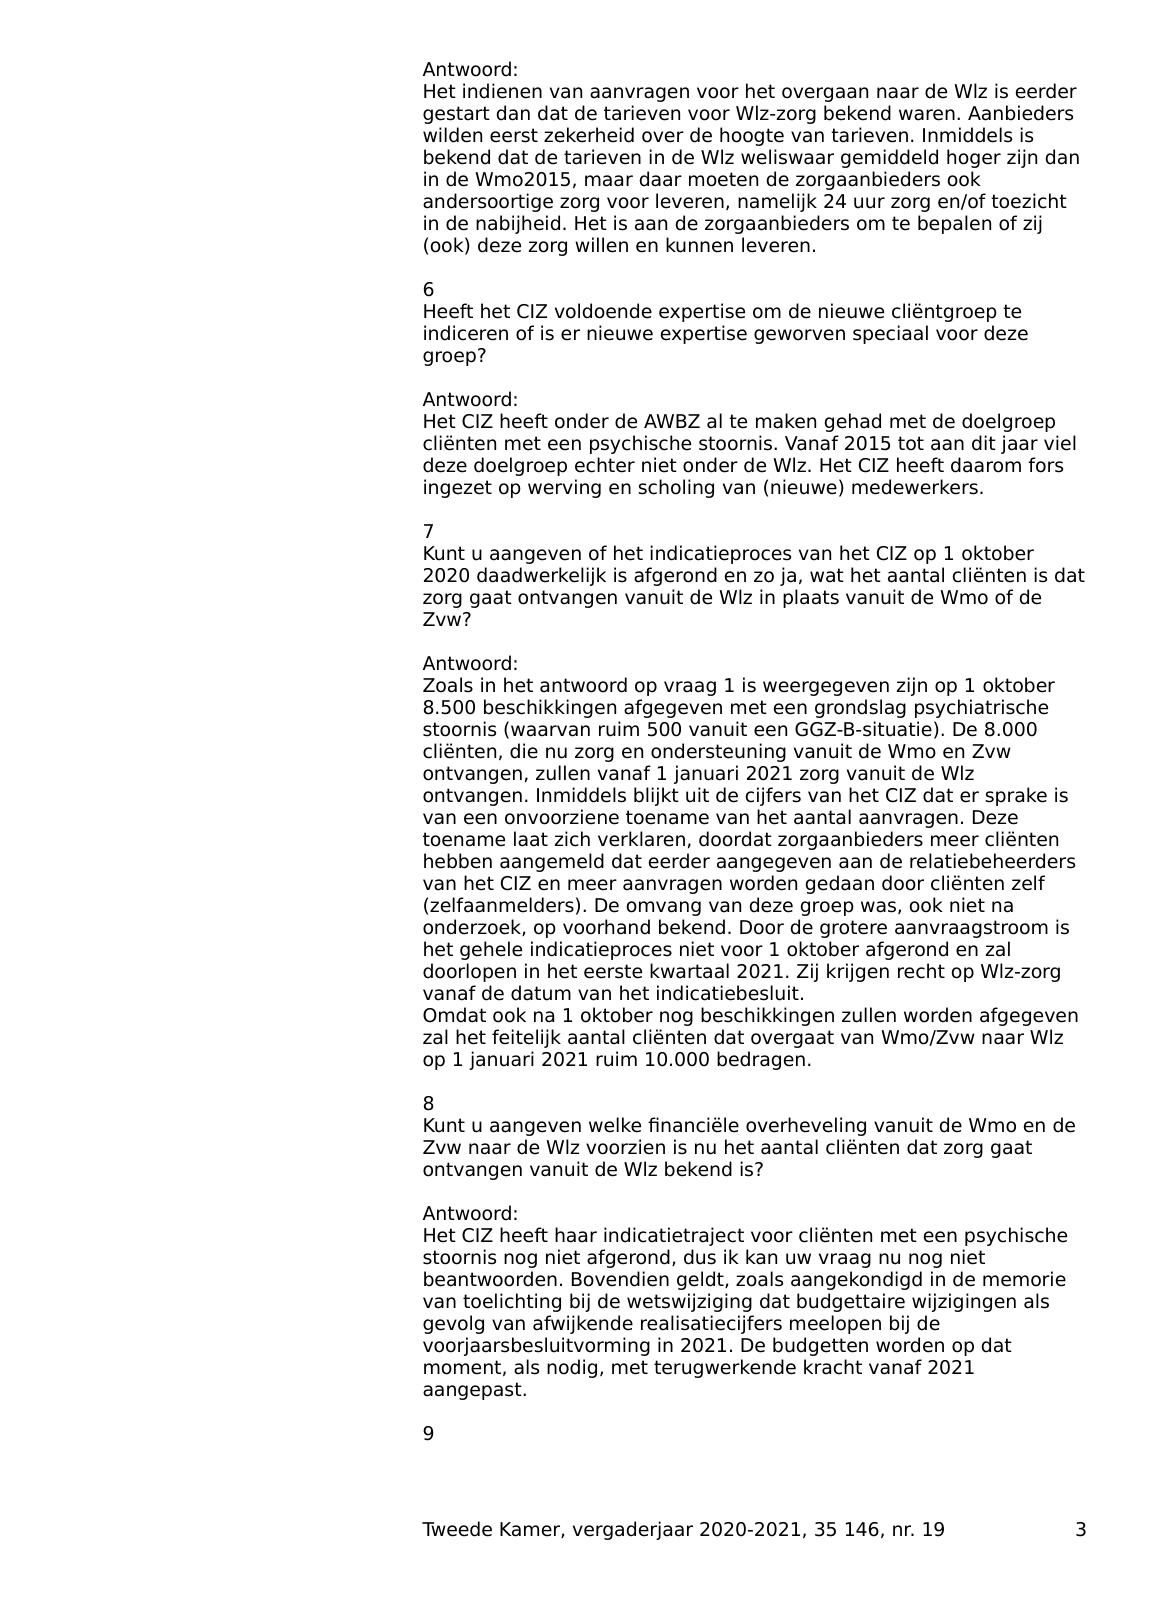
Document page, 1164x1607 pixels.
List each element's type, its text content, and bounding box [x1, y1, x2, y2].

text Het indienen van aanvragen voor het overgaan naar de Wlz is eerder gestart dan dat de tarieven voor Wlz-zorg bekend waren. Aanbieders wilden eerst zekerheid over de hoogte van tarieven. Inmiddels is bekend dat de tarieven in de Wlz weliswaar gemiddeld hoger zijn dan in de Wmo2015, maar daar moeten de zorgaanbieders ook andersoortige zorg voor leveren, namelijk 24 uur zorg en/of toezicht in de nabijheid. Het is aan de zorgaanbieders om te bepalen of zij (ook) deze zorg willen en kunnen leveren. [422, 81, 1087, 257]
text 6 [422, 279, 1087, 301]
text 8 [422, 1093, 1087, 1115]
text Antwoord: [422, 389, 1087, 411]
text Kunt u aangeven welke financiële overheveling vanuit de Wmo en de Zvw naar de Wlz voorzien is nu het aantal cliënten dat zorg gaat ontvangen vanuit de Wlz bekend is? [422, 1115, 1087, 1181]
text Kunt u aangeven of het indicatieproces van het CIZ op 1 oktober 2020 daadwerkelijk is afgerond en zo ja, wat het aantal cliënten is dat zorg gaat ontvangen vanuit de Wlz in plaats vanuit de Wmo of de Zvw? [422, 543, 1087, 631]
text Omdat ook na 1 oktober nog beschikkingen zullen worden afgegeven zal het feitelijk aantal cliënten dat overgaat van Wmo/Zvw naar Wlz op 1 januari 2021 ruim 10.000 bedragen. [422, 1005, 1087, 1071]
text Antwoord: [422, 59, 1087, 81]
text Antwoord: [422, 653, 1087, 675]
text Antwoord: [422, 1203, 1087, 1225]
text Het CIZ heeft onder de AWBZ al te maken gehad met de doelgroep cliënten met een psychische stoornis. Vanaf 2015 tot aan dit jaar viel deze doelgroep echter niet onder de Wlz. Het CIZ heeft daarom fors ingezet op werving en scholing van (nieuwe) medewerkers. [422, 411, 1087, 499]
text 7 [422, 521, 1087, 543]
text Heeft het CIZ voldoende expertise om de nieuwe cliëntgroep te indiceren of is er nieuwe expertise geworven speciaal voor deze groep? [422, 301, 1087, 367]
text 9 [422, 1423, 1087, 1445]
text Het CIZ heeft haar indicatietraject voor cliënten met een psychische stoornis nog niet afgerond, dus ik kan uw vraag nu nog niet beantwoorden. Bovendien geldt, zoals aangekondigd in de memorie van toelichting bij de wetswijziging dat budgettaire wijzigingen als gevolg van afwijkende realisatiecijfers meelopen bij de voorjaarsbesluitvorming in 2021. De budgetten worden op dat moment, als nodig, met terugwerkende kracht vanaf 2021 aangepast. [422, 1225, 1087, 1401]
text Zoals in het antwoord op vraag 1 is weergegeven zijn op 1 oktober 8.500 beschikkingen afgegeven met een grondslag psychiatrische stoornis (waarvan ruim 500 vanuit een GGZ-B-situatie). De 8.000 cliënten, die nu zorg en ondersteuning vanuit de Wmo en Zvw ontvangen, zullen vanaf 1 januari 2021 zorg vanuit de Wlz ontvangen. Inmiddels blijkt uit de cijfers van het CIZ dat er sprake is van een onvoorziene toename van het aantal aanvragen. Deze toename laat zich verklaren, doordat zorgaanbieders meer cliënten hebben aangemeld dat eerder aangegeven aan de relatiebeheerders van het CIZ en meer aanvragen worden gedaan door cliënten zelf (zelfaanmelders). De omvang van deze groep was, ook niet na onderzoek, op voorhand bekend. Door de grotere aanvraagstroom is het gehele indicatieproces niet voor 1 oktober afgerond en zal doorlopen in het eerste kwartaal 2021. Zij krijgen recht op Wlz-zorg vanaf de datum van het indicatiebesluit. [422, 675, 1087, 1005]
